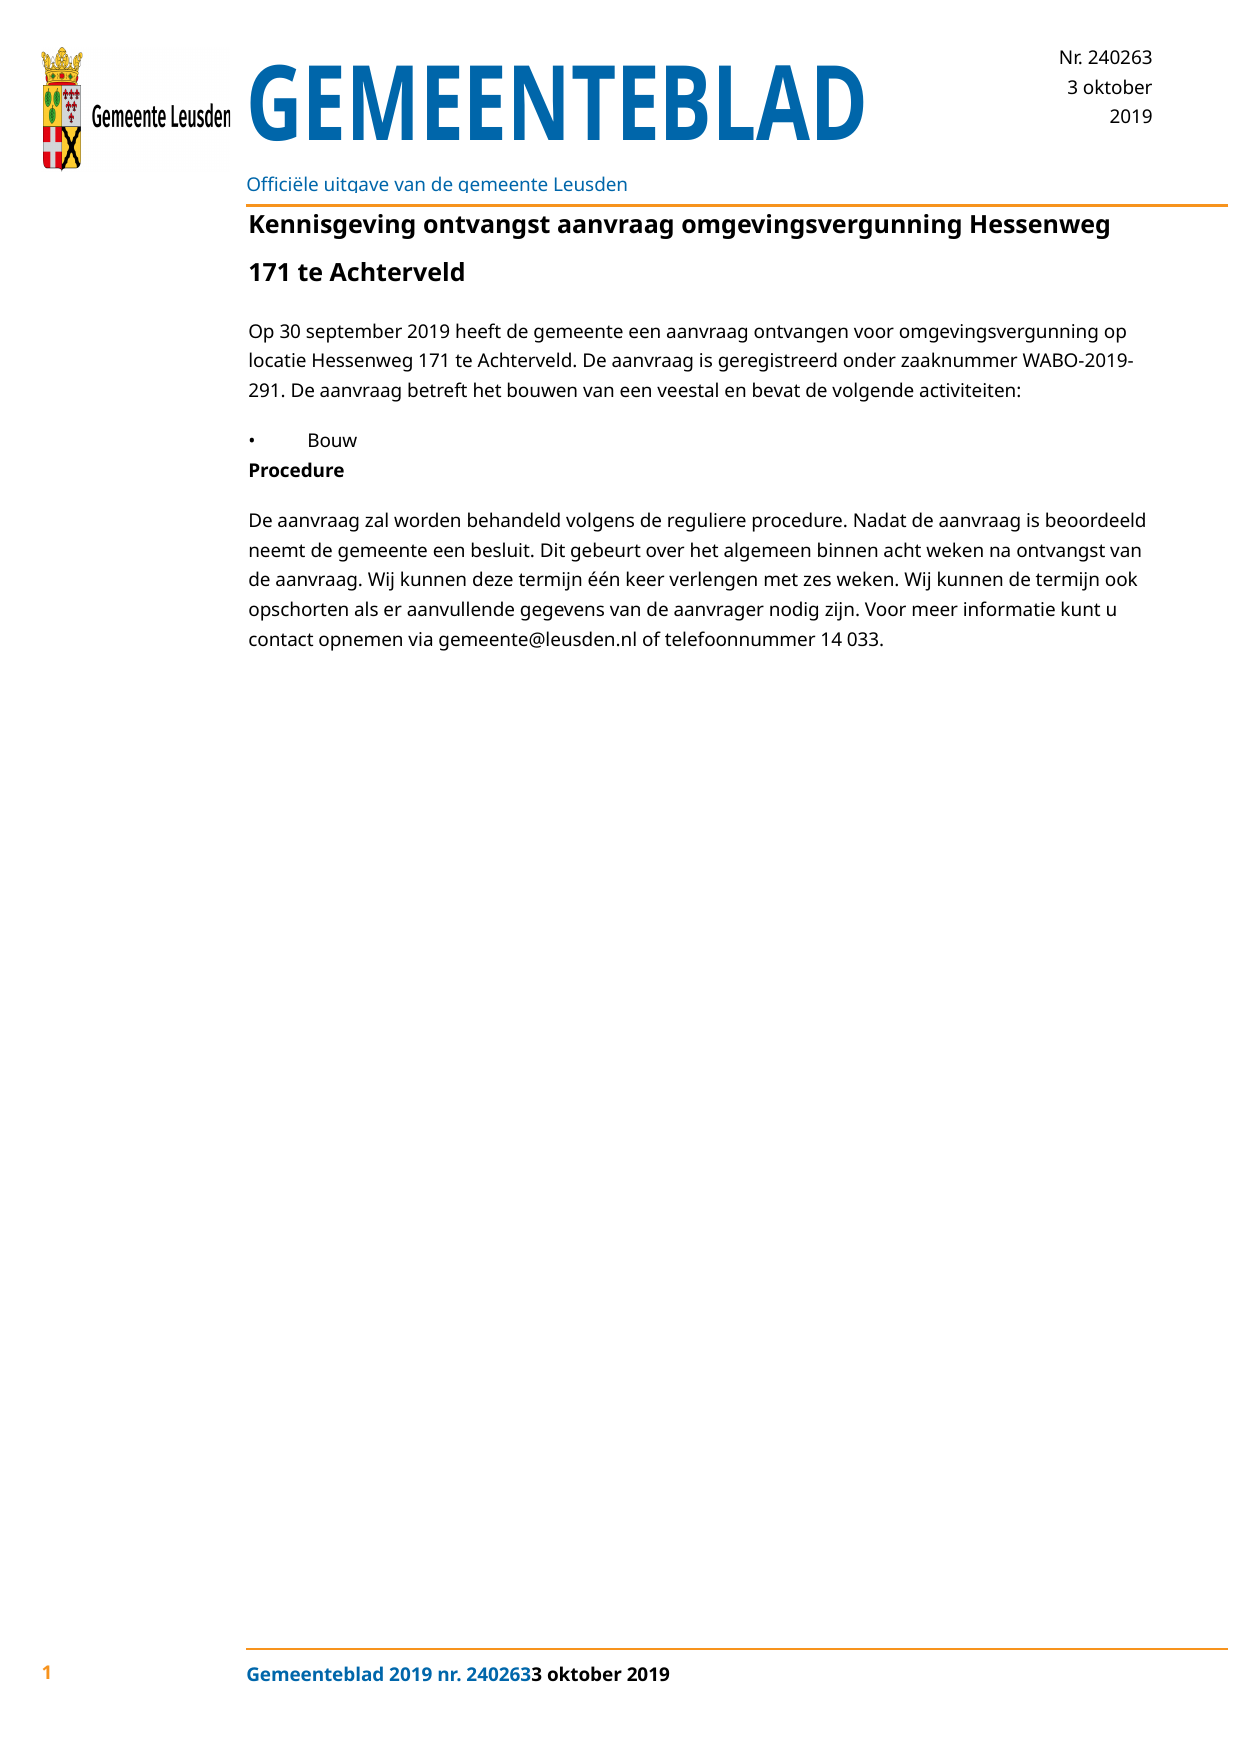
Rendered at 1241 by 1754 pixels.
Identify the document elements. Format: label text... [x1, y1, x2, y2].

text Kennisgeving ontvangst aanvraag omgevingsvergunning Hessenweg 171 te Achterveld [248, 207, 1152, 288]
text Op 30 september 2019 heeft de gemeente een aanvraag ontvangen voor omgevingsvergunning op locatie Hessenweg 171 te Achterveld. De aanvraag is geregistreerd onder zaaknummer WABO-2019-291. De aanvraag betreft het bouwen van een veestal en bevat de volgende activiteiten: [248, 318, 1152, 403]
list Bouw [248, 427, 1152, 453]
picture [41, 47, 231, 172]
text Procedure [248, 457, 1152, 483]
text De aanvraag zal worden behandeld volgens de reguliere procedure. Nadat de aanvraag is beoordeeld neemt de gemeente een besluit. Dit gebeurt over het algemeen binnen acht weken na ontvangst van de aanvraag. Wij kunnen deze termijn één keer verlengen met zes weken. Wij kunnen de termijn ook opschorten als er aanvullende gegevens van de aanvrager nodig zijn. Voor meer informatie kunt u contact opnemen via gemeente@leusden.nl of telefoonnummer 14 033. [248, 507, 1152, 652]
